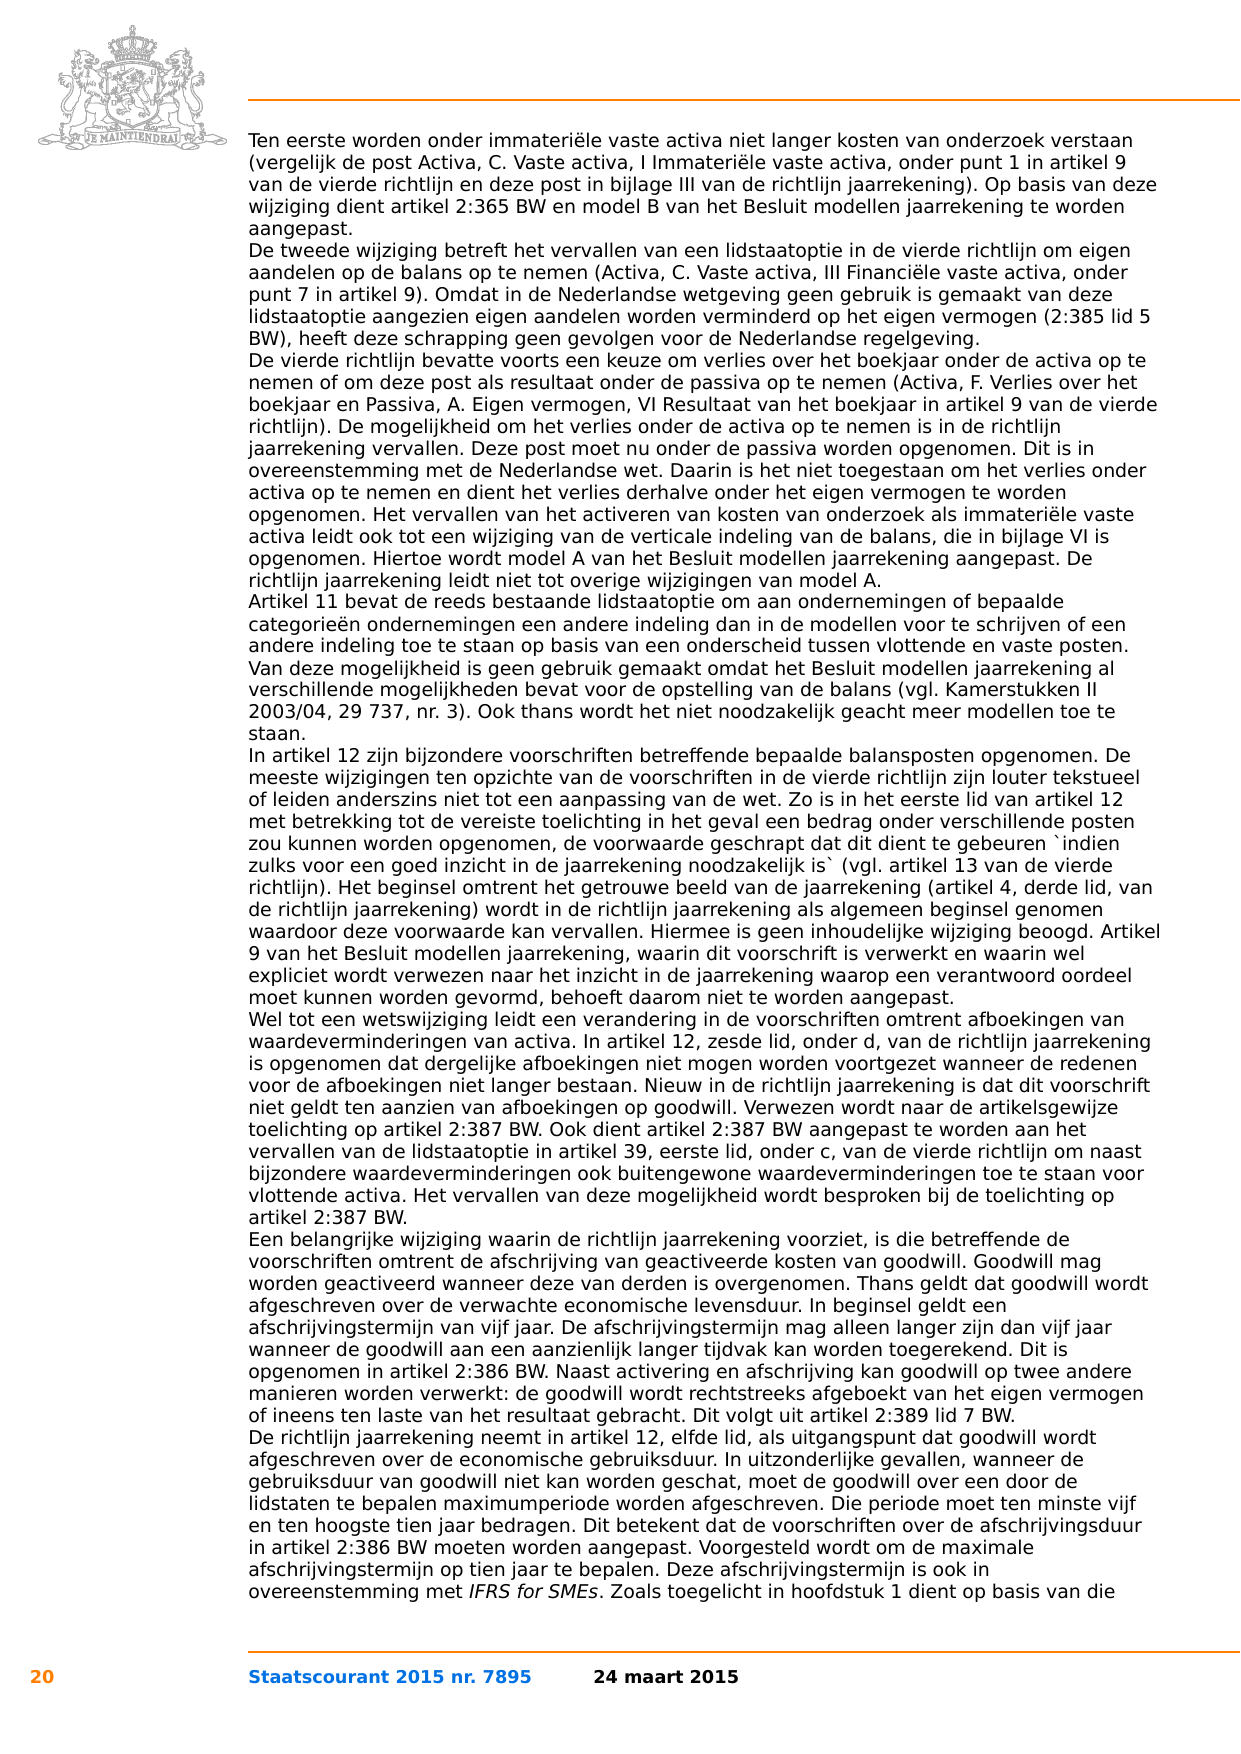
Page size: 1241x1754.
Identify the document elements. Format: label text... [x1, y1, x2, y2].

text Artikel 11 bevat de reeds bestaande lidstaatoptie om aan ondernemingen of bepaalde categorieën ondernemingen een andere indeling dan in de modellen voor te schrijven of een andere indeling toe te staan op basis van een onderscheid tussen vlottende en vaste posten. Van deze mogelijkheid is geen gebruik gemaakt omdat het Besluit modellen jaarrekening al verschillende mogelijkheden bevat voor de opstelling van de balans (vgl. Kamerstukken II 2003/04, 29 737, nr. 3). Ook thans wordt het niet noodzakelijk geacht meer modellen toe te staan. [248, 591, 1163, 745]
text Een belangrijke wijziging waarin de richtlijn jaarrekening voorziet, is die betreffende de voorschriften omtrent de afschrijving van geactiveerde kosten van goodwill. Goodwill mag worden geactiveerd wanneer deze van derden is overgenomen. Thans geldt dat goodwill wordt afgeschreven over de verwachte economische levensduur. In beginsel geldt een afschrijvingstermijn van vijf jaar. De afschrijvingstermijn mag alleen langer zijn dan vijf jaar wanneer de goodwill aan een aanzienlijk langer tijdvak kan worden toegerekend. Dit is opgenomen in artikel 2:386 BW. Naast activering en afschrijving kan goodwill op twee andere manieren worden verwerkt: de goodwill wordt rechtstreeks afgeboekt van het eigen vermogen of ineens ten laste van het resultaat gebracht. Dit volgt uit artikel 2:389 lid 7 BW. [248, 1229, 1163, 1427]
text Wel tot een wetswijziging leidt een verandering in de voorschriften omtrent afboekingen van waardeverminderingen van activa. In artikel 12, zesde lid, onder d, van de richtlijn jaarrekening is opgenomen dat dergelijke afboekingen niet mogen worden voortgezet wanneer de redenen voor de afboekingen niet langer bestaan. Nieuw in de richtlijn jaarrekening is dat dit voorschrift niet geldt ten aanzien van afboekingen op goodwill. Verwezen wordt naar de artikelsgewijze toelichting op artikel 2:387 BW. Ook dient artikel 2:387 BW aangepast te worden aan het vervallen van de lidstaatoptie in artikel 39, eerste lid, onder c, van de vierde richtlijn om naast bijzondere waardeverminderingen ook buitengewone waardeverminderingen toe te staan voor vlottende activa. Het vervallen van deze mogelijkheid wordt besproken bij de toelichting op artikel 2:387 BW. [248, 1009, 1163, 1229]
text Ten eerste worden onder immateriële vaste activa niet langer kosten van onderzoek verstaan (vergelijk de post Activa, C. Vaste activa, I Immateriële vaste activa, onder punt 1 in artikel 9 van de vierde richtlijn en deze post in bijlage III van de richtlijn jaarrekening). Op basis van deze wijziging dient artikel 2:365 BW en model B van het Besluit modellen jaarrekening te worden aangepast. [248, 130, 1163, 240]
text De vierde richtlijn bevatte voorts een keuze om verlies over het boekjaar onder de activa op te nemen of om deze post als resultaat onder de passiva op te nemen (Activa, F. Verlies over het boekjaar en Passiva, A. Eigen vermogen, VI Resultaat van het boekjaar in artikel 9 van de vierde richtlijn). De mogelijkheid om het verlies onder de activa op te nemen is in de richtlijn jaarrekening vervallen. Deze post moet nu onder de passiva worden opgenomen. Dit is in overeenstemming met de Nederlandse wet. Daarin is het niet toegestaan om het verlies onder activa op te nemen en dient het verlies derhalve onder het eigen vermogen te worden opgenomen. Het vervallen van het activeren van kosten van onderzoek als immateriële vaste activa leidt ook tot een wijziging van de verticale indeling van de balans, die in bijlage VI is opgenomen. Hiertoe wordt model A van het Besluit modellen jaarrekening aangepast. De richtlijn jaarrekening leidt niet tot overige wijzigingen van model A. [248, 350, 1163, 591]
text In artikel 12 zijn bijzondere voorschriften betreffende bepaalde balansposten opgenomen. De meeste wijzigingen ten opzichte van de voorschriften in de vierde richtlijn zijn louter tekstueel of leiden anderszins niet tot een aanpassing van de wet. Zo is in het eerste lid van artikel 12 met betrekking tot de vereiste toelichting in het geval een bedrag onder verschillende posten zou kunnen worden opgenomen, de voorwaarde geschrapt dat dit dient te gebeuren `indien zulks voor een goed inzicht in de jaarrekening noodzakelijk is` (vgl. artikel 13 van de vierde richtlijn). Het beginsel omtrent het getrouwe beeld van de jaarrekening (artikel 4, derde lid, van de richtlijn jaarrekening) wordt in de richtlijn jaarrekening als algemeen beginsel genomen waardoor deze voorwaarde kan vervallen. Hiermee is geen inhoudelijke wijziging beoogd. Artikel 9 van het Besluit modellen jaarrekening, waarin dit voorschrift is verwerkt en waarin wel expliciet wordt verwezen naar het inzicht in de jaarrekening waarop een verantwoord oordeel moet kunnen worden gevormd, behoeft daarom niet te worden aangepast. [248, 745, 1163, 1009]
text De tweede wijziging betreft het vervallen van een lidstaatoptie in de vierde richtlijn om eigen aandelen op de balans op te nemen (Activa, C. Vaste activa, III Financiële vaste activa, onder punt 7 in artikel 9). Omdat in de Nederlandse wetgeving geen gebruik is gemaakt van deze lidstaatoptie aangezien eigen aandelen worden verminderd op het eigen vermogen (2:385 lid 5 BW), heeft deze schrapping geen gevolgen voor de Nederlandse regelgeving. [248, 240, 1163, 350]
text De richtlijn jaarrekening neemt in artikel 12, elfde lid, als uitgangspunt dat goodwill wordt afgeschreven over de economische gebruiksduur. In uitzonderlijke gevallen, wanneer de gebruiksduur van goodwill niet kan worden geschat, moet de goodwill over een door de lidstaten te bepalen maximumperiode worden afgeschreven. Die periode moet ten minste vijf en ten hoogste tien jaar bedragen. Dit betekent dat de voorschriften over de afschrijvingsduur in artikel 2:386 BW moeten worden aangepast. Voorgesteld wordt om de maximale afschrijvingstermijn op tien jaar te bepalen. Deze afschrijvingstermijn is ook in overeenstemming met IFRS for SMEs. Zoals toegelicht in hoofdstuk 1 dient op basis van die [248, 1427, 1163, 1602]
picture [38, 25, 227, 150]
